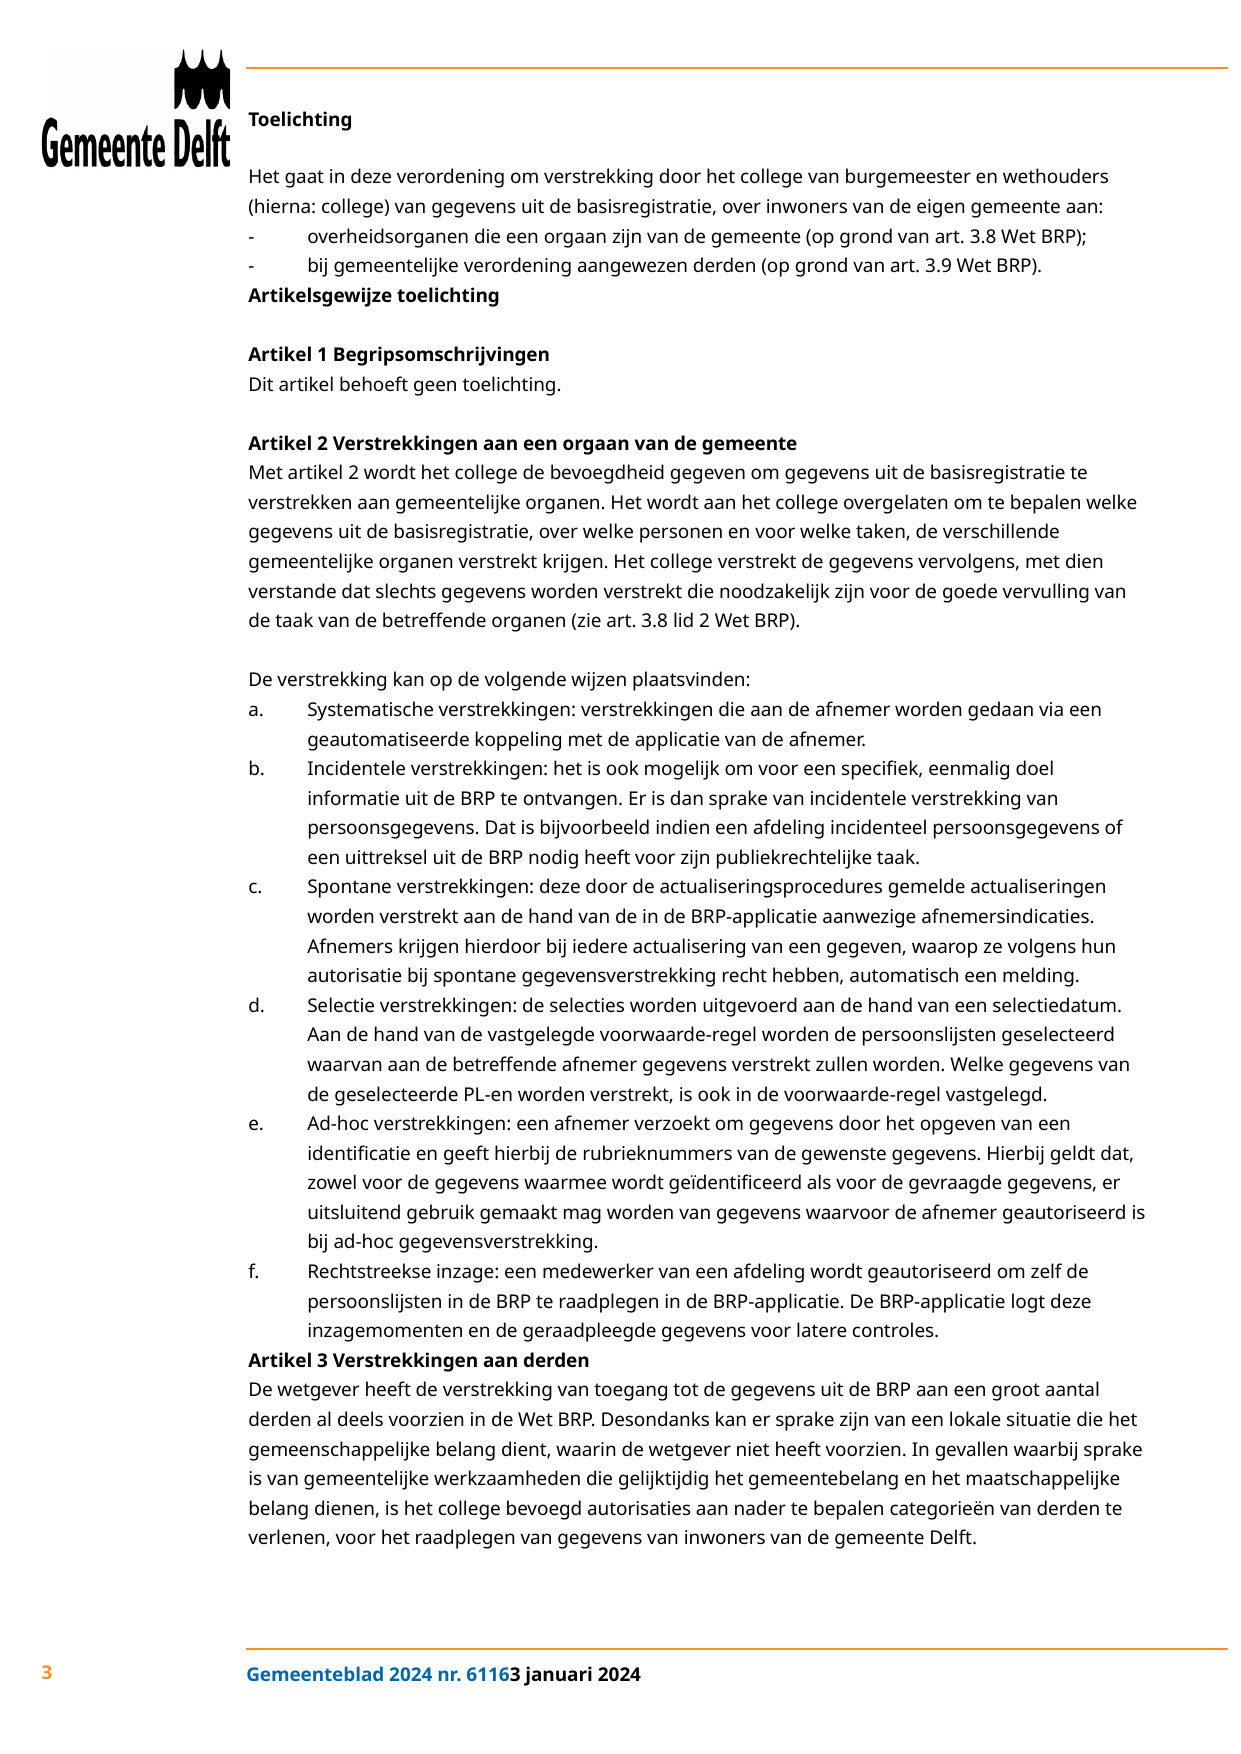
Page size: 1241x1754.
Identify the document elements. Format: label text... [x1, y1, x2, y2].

list Ad-hoc verstrekkingen: een afnemer verzoekt om gegevens door het opgeven van een identificatie en geeft hierbij de rubrieknummers van de gewenste gegevens. Hierbij geldt dat, zowel voor de gegevens waarmee wordt geïdentificeerd als voor de gevraagde gegevens, er uitsluitend gebruik gemaakt mag worden van gegevens waarvoor de afnemer geautoriseerd is bij ad-hoc gegevensverstrekking. [248, 1110, 1152, 1254]
list overheidsorganen die een orgaan zijn van de gemeente (op grond van art. 3.8 Wet BRP); [248, 223, 1152, 248]
text De wetgever heeft de verstrekking van toegang tot de gegevens uit de BRP aan een groot aantal derden al deels voorzien in de Wet BRP. Desondanks kan er sprake zijn van een lokale situatie die het gemeenschappelijke belang dient, waarin de wetgever niet heeft voorzien. In gevallen waarbij sprake is van gemeentelijke werkzaamheden die gelijktijdig het gemeentebelang en het maatschappelijke belang dienen, is het college bevoegd autorisaties aan nader te bepalen categorieën van derden te verlenen, voor het raadplegen van gegevens van inwoners van de gemeente Delft. [248, 1377, 1152, 1550]
list bij gemeentelijke verordening aangewezen derden (op grond van art. 3.9 Wet BRP). [248, 252, 1152, 278]
list Selectie verstrekkingen: de selecties worden uitgevoerd aan de hand van een selectiedatum. Aan de hand van de vastgelegde voorwaarde-regel worden de persoonslijsten geselecteerd waarvan aan de betreffende afnemer gegevens verstrekt zullen worden. Welke gegevens van de geselecteerde PL-en worden verstrekt, is ook in de voorwaarde-regel vastgelegd. [248, 992, 1152, 1106]
text Artikel 3 Verstrekkingen aan derden [248, 1347, 1152, 1373]
list Rechtstreekse inzage: een medewerker van een afdeling wordt geautoriseerd om zelf de persoonslijsten in de BRP te raadplegen in de BRP-applicatie. De BRP-applicatie logt deze inzagemomenten en de geraadpleegde gegevens voor latere controles. [248, 1258, 1152, 1343]
picture [41, 47, 231, 172]
list Incidentele verstrekkingen: het is ook mogelijk om voor een specifiek, eenmalig doel informatie uit de BRP te ontvangen. Er is dan sprake van incidentele verstrekking van persoonsgegevens. Dat is bijvoorbeeld indien een afdeling incidenteel persoonsgegevens of een uittreksel uit de BRP nodig heeft voor zijn publiekrechtelijke taak. [248, 755, 1152, 870]
text Het gaat in deze verordening om verstrekking door het college van burgemeester en wethouders (hierna: college) van gegevens uit de basisregistratie, over inwoners van de eigen gemeente aan: [248, 164, 1152, 219]
text Artikel 1 Begripsomschrijvingen [248, 341, 1152, 367]
list Systematische verstrekkingen: verstrekkingen die aan de afnemer worden gedaan via een geautomatiseerde koppeling met de applicatie van de afnemer. [248, 696, 1152, 751]
text Toelichting [248, 95, 1152, 134]
list Spontane verstrekkingen: deze door de actualiseringsprocedures gemelde actualiseringen worden verstrekt aan de hand van de in de BRP-applicatie aanwezige afnemersindicaties. Afnemers krijgen hierdoor bij iedere actualisering van een gegeven, waarop ze volgens hun autorisatie bij spontane gegevensverstrekking recht hebben, automatisch een melding. [248, 874, 1152, 988]
text Artikel 2 Verstrekkingen aan een orgaan van de gemeente [248, 430, 1152, 456]
text Met artikel 2 wordt het college de bevoegdheid gegeven om gegevens uit de basisregistratie te verstrekken aan gemeentelijke organen. Het wordt aan het college overgelaten om te bepalen welke gegevens uit de basisregistratie, over welke personen en voor welke taken, de verschillende gemeentelijke organen verstrekt krijgen. Het college verstrekt de gegevens vervolgens, met dien verstande dat slechts gegevens worden verstrekt die noodzakelijk zijn voor de goede vervulling van de taak van de betreffende organen (zie art. 3.8 lid 2 Wet BRP). [248, 459, 1152, 633]
text De verstrekking kan op de volgende wijzen plaatsvinden: [248, 667, 1152, 692]
text Dit artikel behoeft geen toelichting. [248, 371, 1152, 396]
text Artikelsgewijze toelichting [248, 282, 1152, 308]
